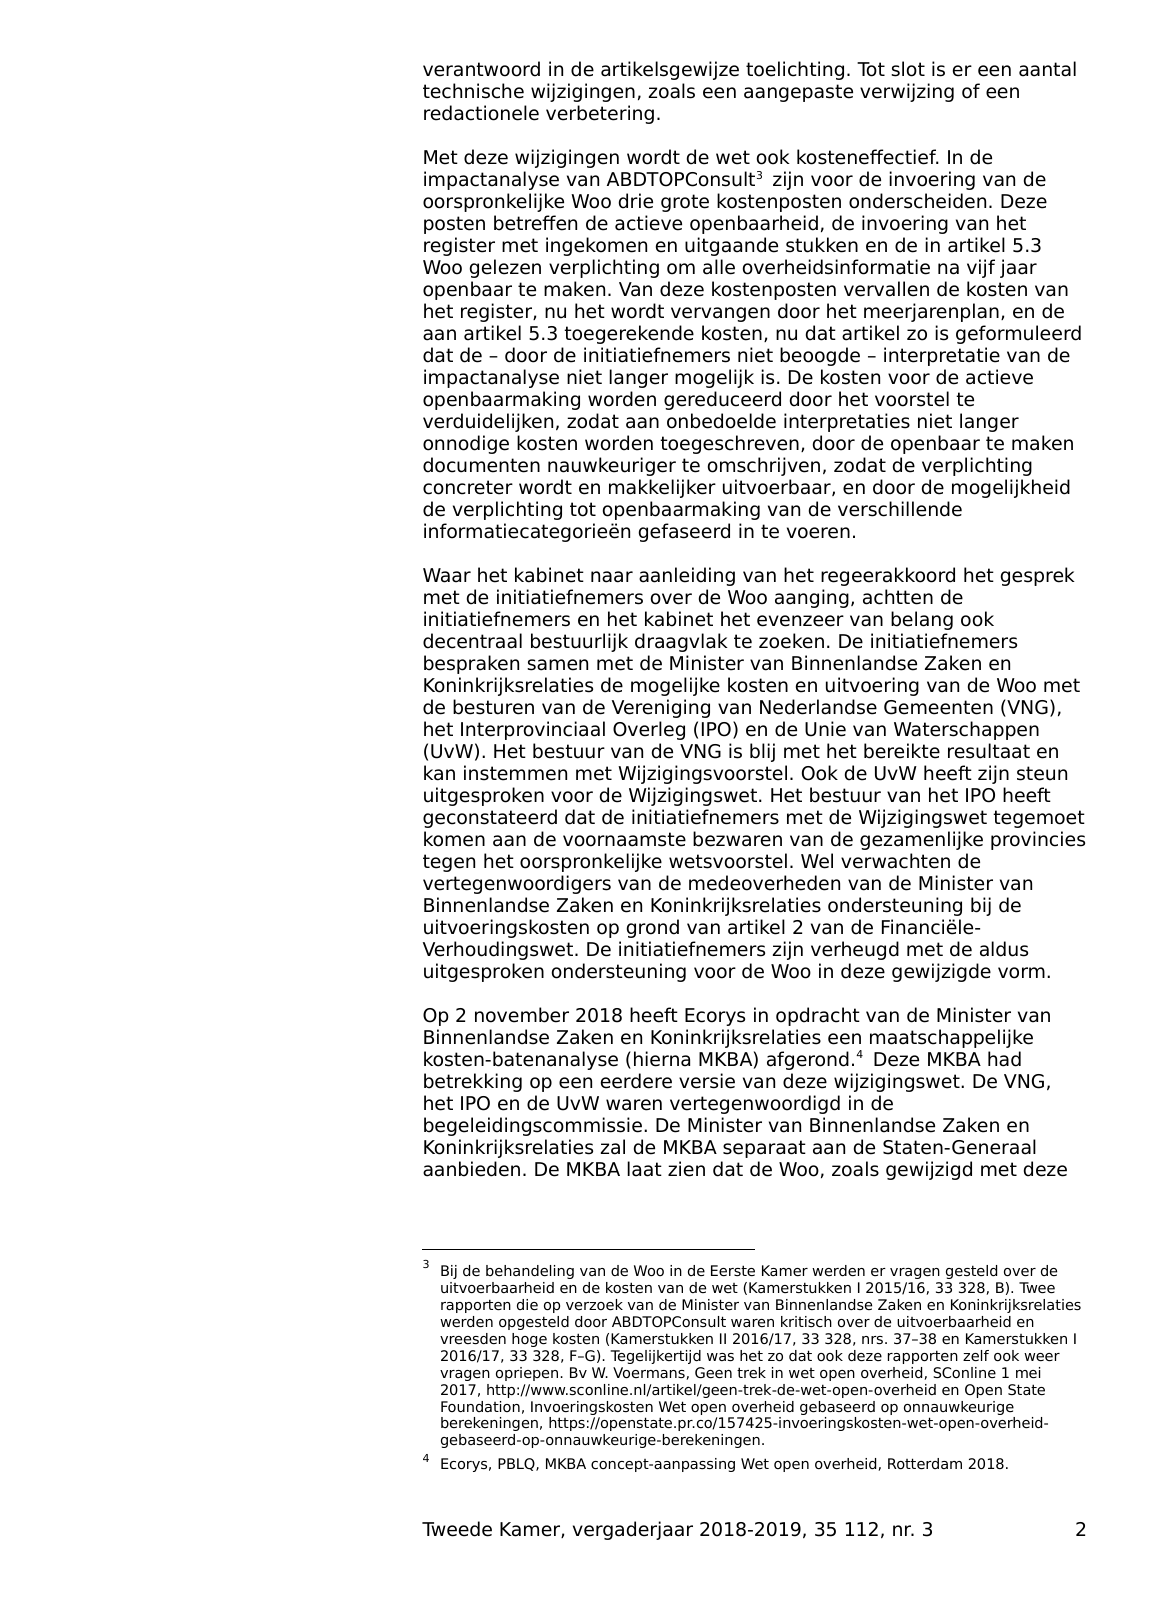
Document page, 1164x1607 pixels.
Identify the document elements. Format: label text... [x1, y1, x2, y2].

text Met deze wijzigingen wordt de wet ook kosteneffectief. In de impactanalyse van ABDTOPConsult zijn voor de invoering van de oorspronkelijke Woo drie grote kostenposten onderscheiden. Deze posten betreffen de actieve openbaarheid, de invoering van het register met ingekomen en uitgaande stukken en de in artikel 5.3 Woo gelezen verplichting om alle overheidsinformatie na vijf jaar openbaar te maken. Van deze kostenposten vervallen de kosten van het register, nu het wordt vervangen door het meerjarenplan, en de aan artikel 5.3 toegerekende kosten, nu dat artikel zo is geformuleerd dat de – door de initiatiefnemers niet beoogde – interpretatie van de impactanalyse niet langer mogelijk is. De kosten voor de actieve openbaarmaking worden gereduceerd door het voorstel te verduidelijken, zodat aan onbedoelde interpretaties niet langer onnodige kosten worden toegeschreven, door de openbaar te maken documenten nauwkeuriger te omschrijven, zodat de verplichting concreter wordt en makkelijker uitvoerbaar, en door de mogelijkheid de verplichting tot openbaarmaking van de verschillende informatiecategorieën gefaseerd in te voeren. [422, 147, 1087, 543]
text Ecorys, PBLQ, MKBA concept-aanpassing Wet open overheid, Rotterdam 2018. [422, 1452, 1087, 1474]
text Op 2 november 2018 heeft Ecorys in opdracht van de Minister van Binnenlandse Zaken en Koninkrijksrelaties een maatschappelijke kosten-batenanalyse (hierna MKBA) afgerond. Deze MKBA had betrekking op een eerdere versie van deze wijzigingswet. De VNG, het IPO en de UvW waren vertegenwoordigd in de begeleidingscommissie. De Minister van Binnenlandse Zaken en Koninkrijksrelaties zal de MKBA separaat aan de Staten-Generaal aanbieden. De MKBA laat zien dat de Woo, zoals gewijzigd met deze [422, 1005, 1087, 1181]
text Bij de behandeling van de Woo in de Eerste Kamer werden er vragen gesteld over de uitvoerbaarheid en de kosten van de wet (Kamerstukken I 2015/16, 33 328, B). Twee rapporten die op verzoek van de Minister van Binnenlandse Zaken en Koninkrijksrelaties werden opgesteld door ABDTOPConsult waren kritisch over de uitvoerbaarheid en vreesden hoge kosten (Kamerstukken II 2016/17, 33 328, nrs. 37–38 en Kamerstukken I 2016/17, 33 328, F–G). Tegelijkertijd was het zo dat ook deze rapporten zelf ook weer vragen opriepen. Bv W. Voermans, Geen trek in wet open overheid, SConline 1 mei 2017, http://www.sconline.nl/artikel/geen-trek-de-wet-open-overheid en Open State Foundation, Invoeringskosten Wet open overheid gebaseerd op onnauwkeurige berekeningen, https://openstate.pr.co/157425-invoeringskosten-wet-open-overheid-gebaseerd-op-onnauwkeurige-berekeningen. [422, 1258, 1087, 1449]
text verantwoord in de artikelsgewijze toelichting. Tot slot is er een aantal technische wijzigingen, zoals een aangepaste verwijzing of een redactionele verbetering. [422, 59, 1087, 125]
text Waar het kabinet naar aanleiding van het regeerakkoord het gesprek met de initiatiefnemers over de Woo aanging, achtten de initiatiefnemers en het kabinet het evenzeer van belang ook decentraal bestuurlijk draagvlak te zoeken. De initiatiefnemers bespraken samen met de Minister van Binnenlandse Zaken en Koninkrijksrelaties de mogelijke kosten en uitvoering van de Woo met de besturen van de Vereniging van Nederlandse Gemeenten (VNG), het Interprovinciaal Overleg (IPO) en de Unie van Waterschappen (UvW). Het bestuur van de VNG is blij met het bereikte resultaat en kan instemmen met Wijzigingsvoorstel. Ook de UvW heeft zijn steun uitgesproken voor de Wijzigingswet. Het bestuur van het IPO heeft geconstateerd dat de initiatiefnemers met de Wijzigingswet tegemoet komen aan de voornaamste bezwaren van de gezamenlijke provincies tegen het oorspronkelijke wetsvoorstel. Wel verwachten de vertegenwoordigers van de medeoverheden van de Minister van Binnenlandse Zaken en Koninkrijksrelaties ondersteuning bij de uitvoeringskosten op grond van artikel 2 van de Financiële-Verhoudingswet. De initiatiefnemers zijn verheugd met de aldus uitgesproken ondersteuning voor de Woo in deze gewijzigde vorm. [422, 565, 1087, 983]
